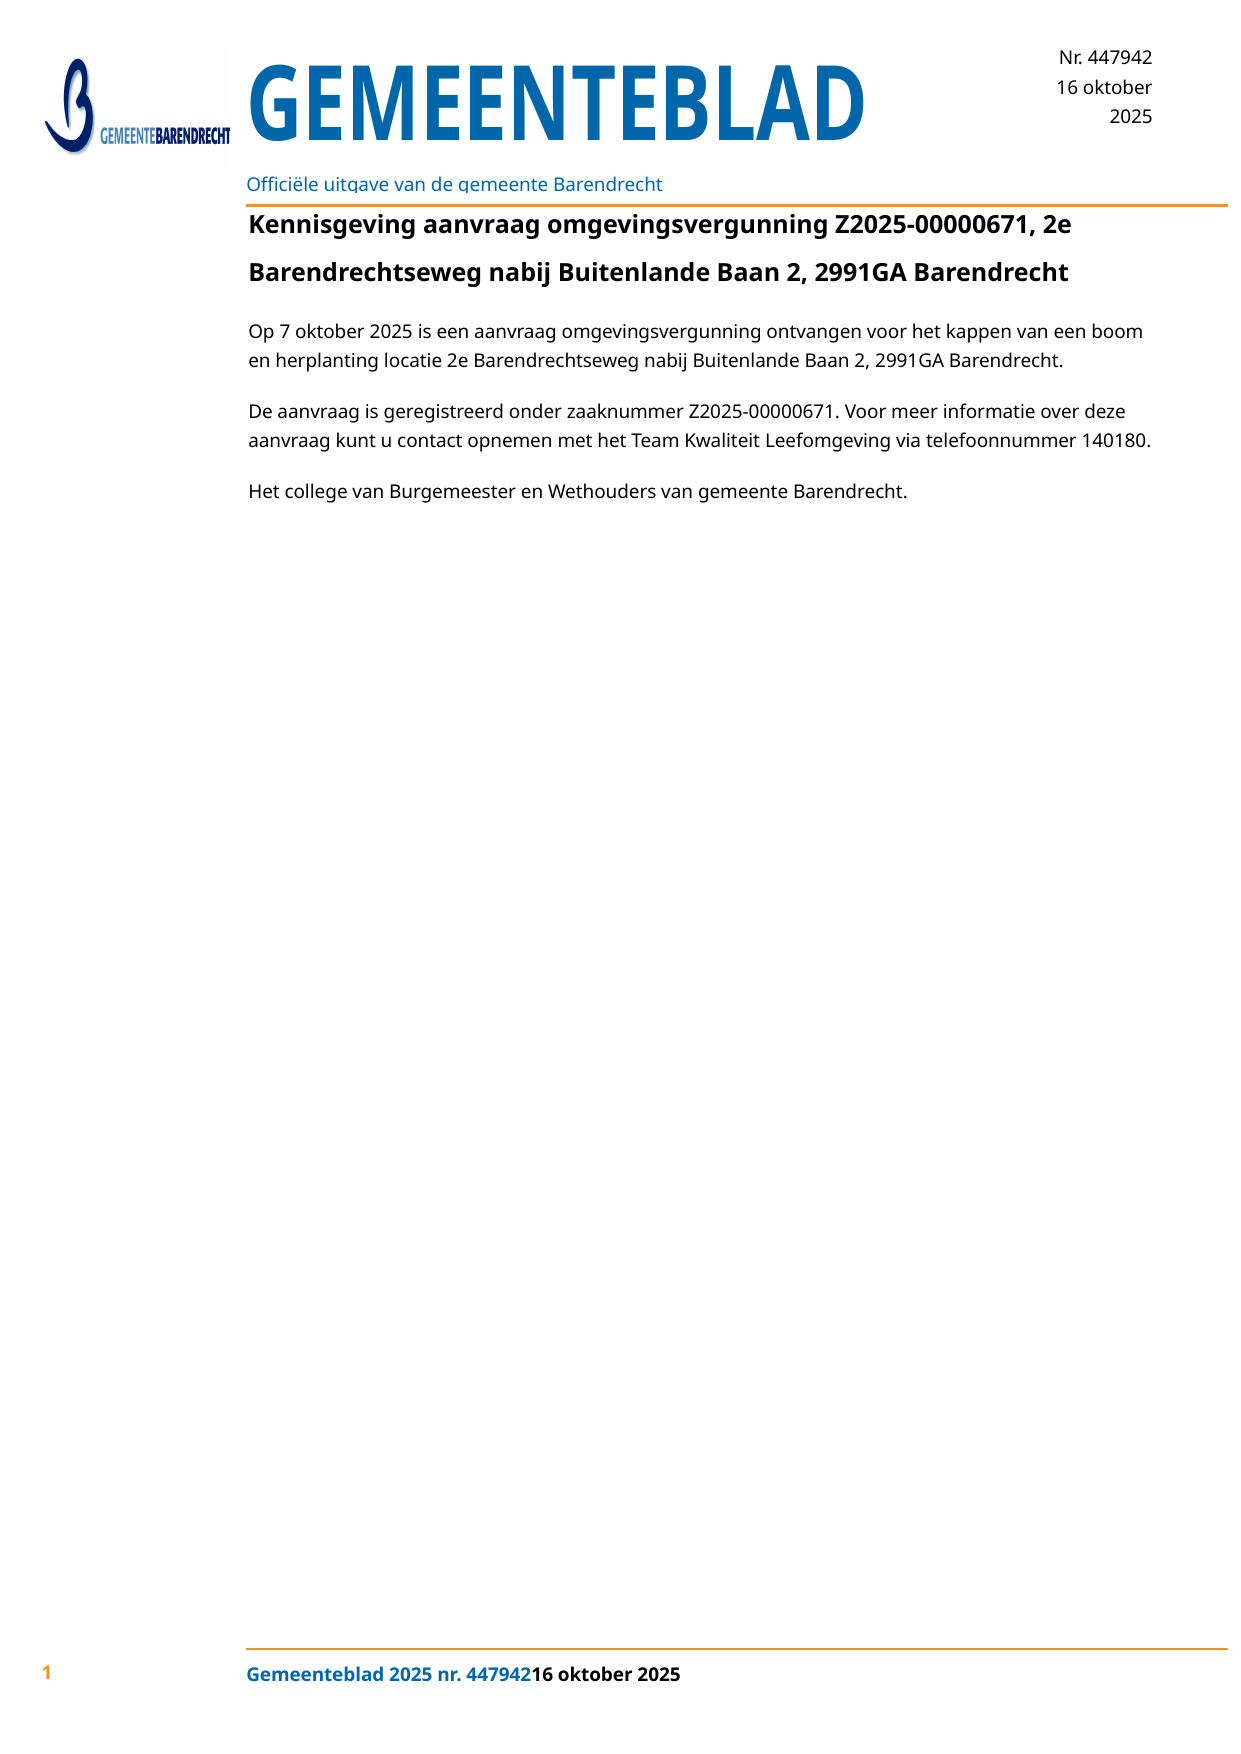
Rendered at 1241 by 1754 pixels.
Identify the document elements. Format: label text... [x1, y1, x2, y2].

text De aanvraag is geregistreerd onder zaaknummer Z2025-00000671. Voor meer informatie over deze aanvraag kunt u contact opnemen met het Team Kwaliteit Leefomgeving via telefoonnummer 140180. [248, 398, 1152, 453]
text Kennisgeving aanvraag omgevingsvergunning Z2025-00000671, 2e Barendrechtseweg nabij Buitenlande Baan 2, 2991GA Barendrecht [248, 207, 1152, 288]
picture [41, 47, 231, 172]
text Het college van Burgemeester en Wethouders van gemeente Barendrecht. [248, 478, 1152, 504]
text Op 7 oktober 2025 is een aanvraag omgevingsvergunning ontvangen voor het kappen van een boom en herplanting locatie 2e Barendrechtseweg nabij Buitenlande Baan 2, 2991GA Barendrecht. [248, 318, 1152, 373]
